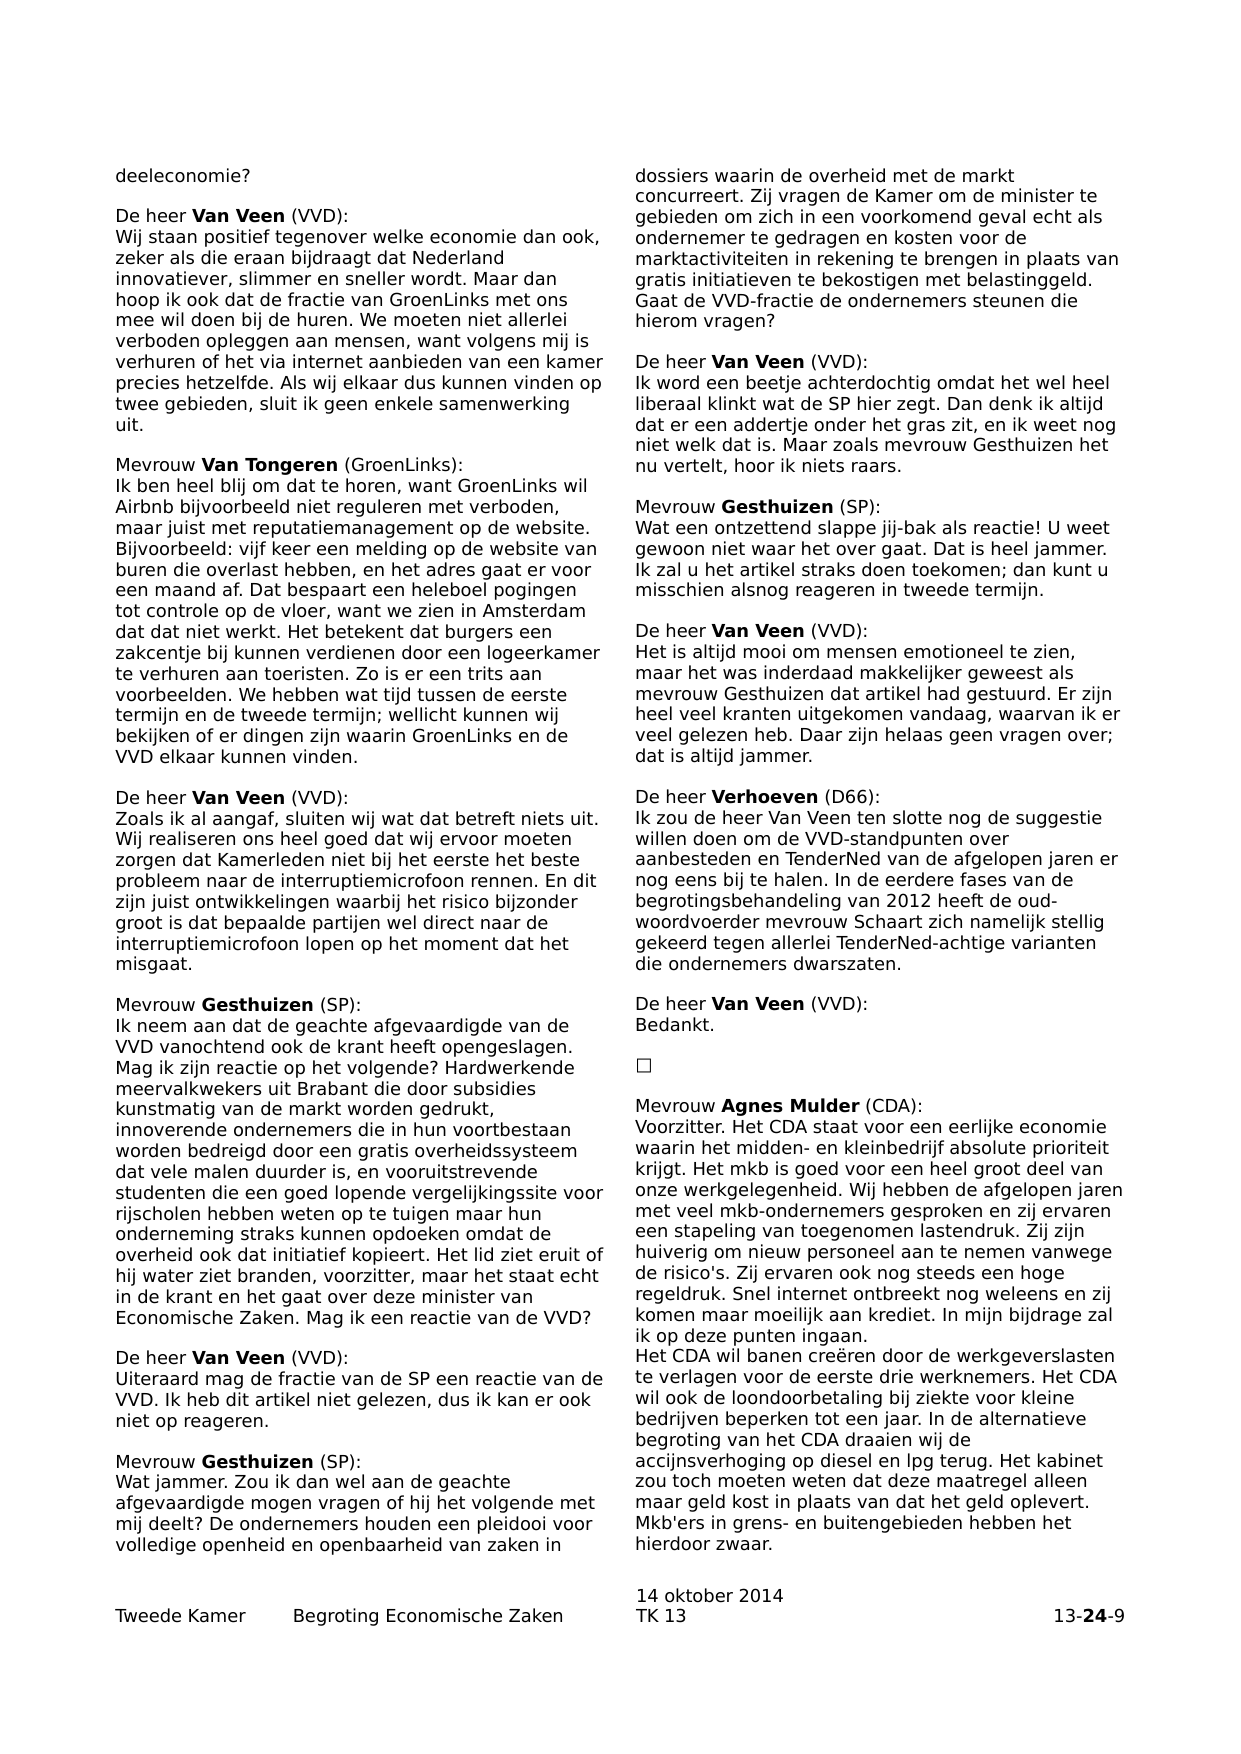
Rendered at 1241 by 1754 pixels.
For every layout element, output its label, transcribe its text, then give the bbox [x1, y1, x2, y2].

text dossiers waarin de overheid met de markt concurreert. Zij vragen de Kamer om de minister te gebieden om zich in een voorkomend geval echt als ondernemer te gedragen en kosten voor de marktactiviteiten in rekening te brengen in plaats van gratis initiatieven te bekostigen met belastinggeld. Gaat de VVD-fractie de ondernemers steunen die hierom vragen? [635, 165, 1125, 332]
text De heer Van Veen (VVD): [115, 788, 605, 808]
text Wat jammer. Zou ik dan wel aan de geachte afgevaardigde mogen vragen of hij het volgende met mij deelt? De ondernemers houden een pleidooi voor volledige openheid en openbaarheid van zaken in [115, 1472, 605, 1556]
text deeleconomie? [115, 165, 605, 186]
text Ik zou de heer Van Veen ten slotte nog de suggestie willen doen om de VVD-standpunten over aanbesteden en TenderNed van de afgelopen jaren er nog eens bij te halen. In de eerdere fases van de begrotingsbehandeling van 2012 heeft de oud-woordvoerder mevrouw Schaart zich namelijk stellig gekeerd tegen allerlei TenderNed-achtige varianten die ondernemers dwarszaten. [635, 807, 1125, 974]
text De heer Van Veen (VVD): [635, 621, 1125, 642]
text Mevrouw Van Tongeren (GroenLinks): [115, 455, 605, 476]
text De heer Verhoeven (D66): [635, 787, 1125, 807]
text Bedankt. [635, 1015, 1125, 1036]
text De heer Van Veen (VVD): [115, 206, 605, 227]
text Ik neem aan dat de geachte afgevaardigde van de VVD vanochtend ook de krant heeft opengeslagen. Mag ik zijn reactie op het volgende? Hardwerkende meervalkwekers uit Brabant die door subsidies kunstmatig van de markt worden gedrukt, innoverende ondernemers die in hun voortbestaan worden bedreigd door een gratis overheidssysteem dat vele malen duurder is, en vooruitstrevende studenten die een goed lopende vergelijkingssite voor rijscholen hebben weten op te tuigen maar hun onderneming straks kunnen opdoeken omdat de overheid ook dat initiatief kopieert. Het lid ziet eruit of hij water ziet branden, voorzitter, maar het staat echt in de krant en het gaat over deze minister van Economische Zaken. Mag ik een reactie van de VVD? [115, 1016, 605, 1328]
text De heer Van Veen (VVD): [635, 994, 1125, 1015]
text Het CDA wil banen creëren door de werkgeverslasten te verlagen voor de eerste drie werknemers. Het CDA wil ook de loondoorbetaling bij ziekte voor kleine bedrijven beperken tot een jaar. In de alternatieve begroting van het CDA draaien wij de accijnsverhoging op diesel en lpg terug. Het kabinet zou toch moeten weten dat deze maatregel alleen maar geld kost in plaats van dat het geld oplevert. Mkb'ers in grens- en buitengebieden hebben het hierdoor zwaar. [635, 1346, 1125, 1554]
text Het is altijd mooi om mensen emotioneel te zien, maar het was inderdaad makkelijker geweest als mevrouw Gesthuizen dat artikel had gestuurd. Er zijn heel veel kranten uitgekomen vandaag, waarvan ik er veel gelezen heb. Daar zijn helaas geen vragen over; dat is altijd jammer. [635, 642, 1125, 767]
text Ik word een beetje achterdochtig omdat het wel heel liberaal klinkt wat de SP hier zegt. Dan denk ik altijd dat er een addertje onder het gras zit, en ik weet nog niet welk dat is. Maar zoals mevrouw Gesthuizen het nu vertelt, hoor ik niets raars. [635, 373, 1125, 477]
text Mevrouw Gesthuizen (SP): [635, 497, 1125, 518]
text ⬜ [635, 1056, 1125, 1076]
text Voorzitter. Het CDA staat voor een eerlijke economie waarin het midden- en kleinbedrijf absolute prioriteit krijgt. Het mkb is goed voor een heel groot deel van onze werkgelegenheid. Wij hebben de afgelopen jaren met veel mkb-ondernemers gesproken en zij ervaren een stapeling van toegenomen lastendruk. Zij zijn huiverig om nieuw personeel aan te nemen vanwege de risico's. Zij ervaren ook nog steeds een hoge regeldruk. Snel internet ontbreekt nog weleens en zij komen maar moeilijk aan krediet. In mijn bijdrage zal ik op deze punten ingaan. [635, 1117, 1125, 1346]
text Uiteraard mag de fractie van de SP een reactie van de VVD. Ik heb dit artikel niet gelezen, dus ik kan er ook niet op reageren. [115, 1369, 605, 1431]
text Mevrouw Agnes Mulder (CDA): [635, 1096, 1125, 1117]
text Mevrouw Gesthuizen (SP): [115, 995, 605, 1016]
text Wij staan positief tegenover welke economie dan ook, zeker als die eraan bijdraagt dat Nederland innovatiever, slimmer en sneller wordt. Maar dan hoop ik ook dat de fractie van GroenLinks met ons mee wil doen bij de huren. We moeten niet allerlei verboden opleggen aan mensen, want volgens mij is verhuren of het via internet aanbieden van een kamer precies hetzelfde. Als wij elkaar dus kunnen vinden op twee gebieden, sluit ik geen enkele samenwerking uit. [115, 227, 605, 435]
text Zoals ik al aangaf, sluiten wij wat dat betreft niets uit. Wij realiseren ons heel goed dat wij ervoor moeten zorgen dat Kamerleden niet bij het eerste het beste probleem naar de interruptiemicrofoon rennen. En dit zijn juist ontwikkelingen waarbij het risico bijzonder groot is dat bepaalde partijen wel direct naar de interruptiemicrofoon lopen op het moment dat het misgaat. [115, 808, 605, 975]
text Ik ben heel blij om dat te horen, want GroenLinks wil Airbnb bijvoorbeeld niet reguleren met verboden, maar juist met reputatiemanagement op de website. Bijvoorbeeld: vijf keer een melding op de website van buren die overlast hebben, en het adres gaat er voor een maand af. Dat bespaart een heleboel pogingen tot controle op de vloer, want we zien in Amsterdam dat dat niet werkt. Het betekent dat burgers een zakcentje bij kunnen verdienen door een logeerkamer te verhuren aan toeristen. Zo is er een trits aan voorbeelden. We hebben wat tijd tussen de eerste termijn en de tweede termijn; wellicht kunnen wij bekijken of er dingen zijn waarin GroenLinks en de VVD elkaar kunnen vinden. [115, 476, 605, 768]
text Mevrouw Gesthuizen (SP): [115, 1451, 605, 1472]
text Wat een ontzettend slappe jij-bak als reactie! U weet gewoon niet waar het over gaat. Dat is heel jammer. Ik zal u het artikel straks doen toekomen; dan kunt u misschien alsnog reageren in tweede termijn. [635, 518, 1125, 601]
text De heer Van Veen (VVD): [115, 1348, 605, 1369]
text De heer Van Veen (VVD): [635, 352, 1125, 373]
